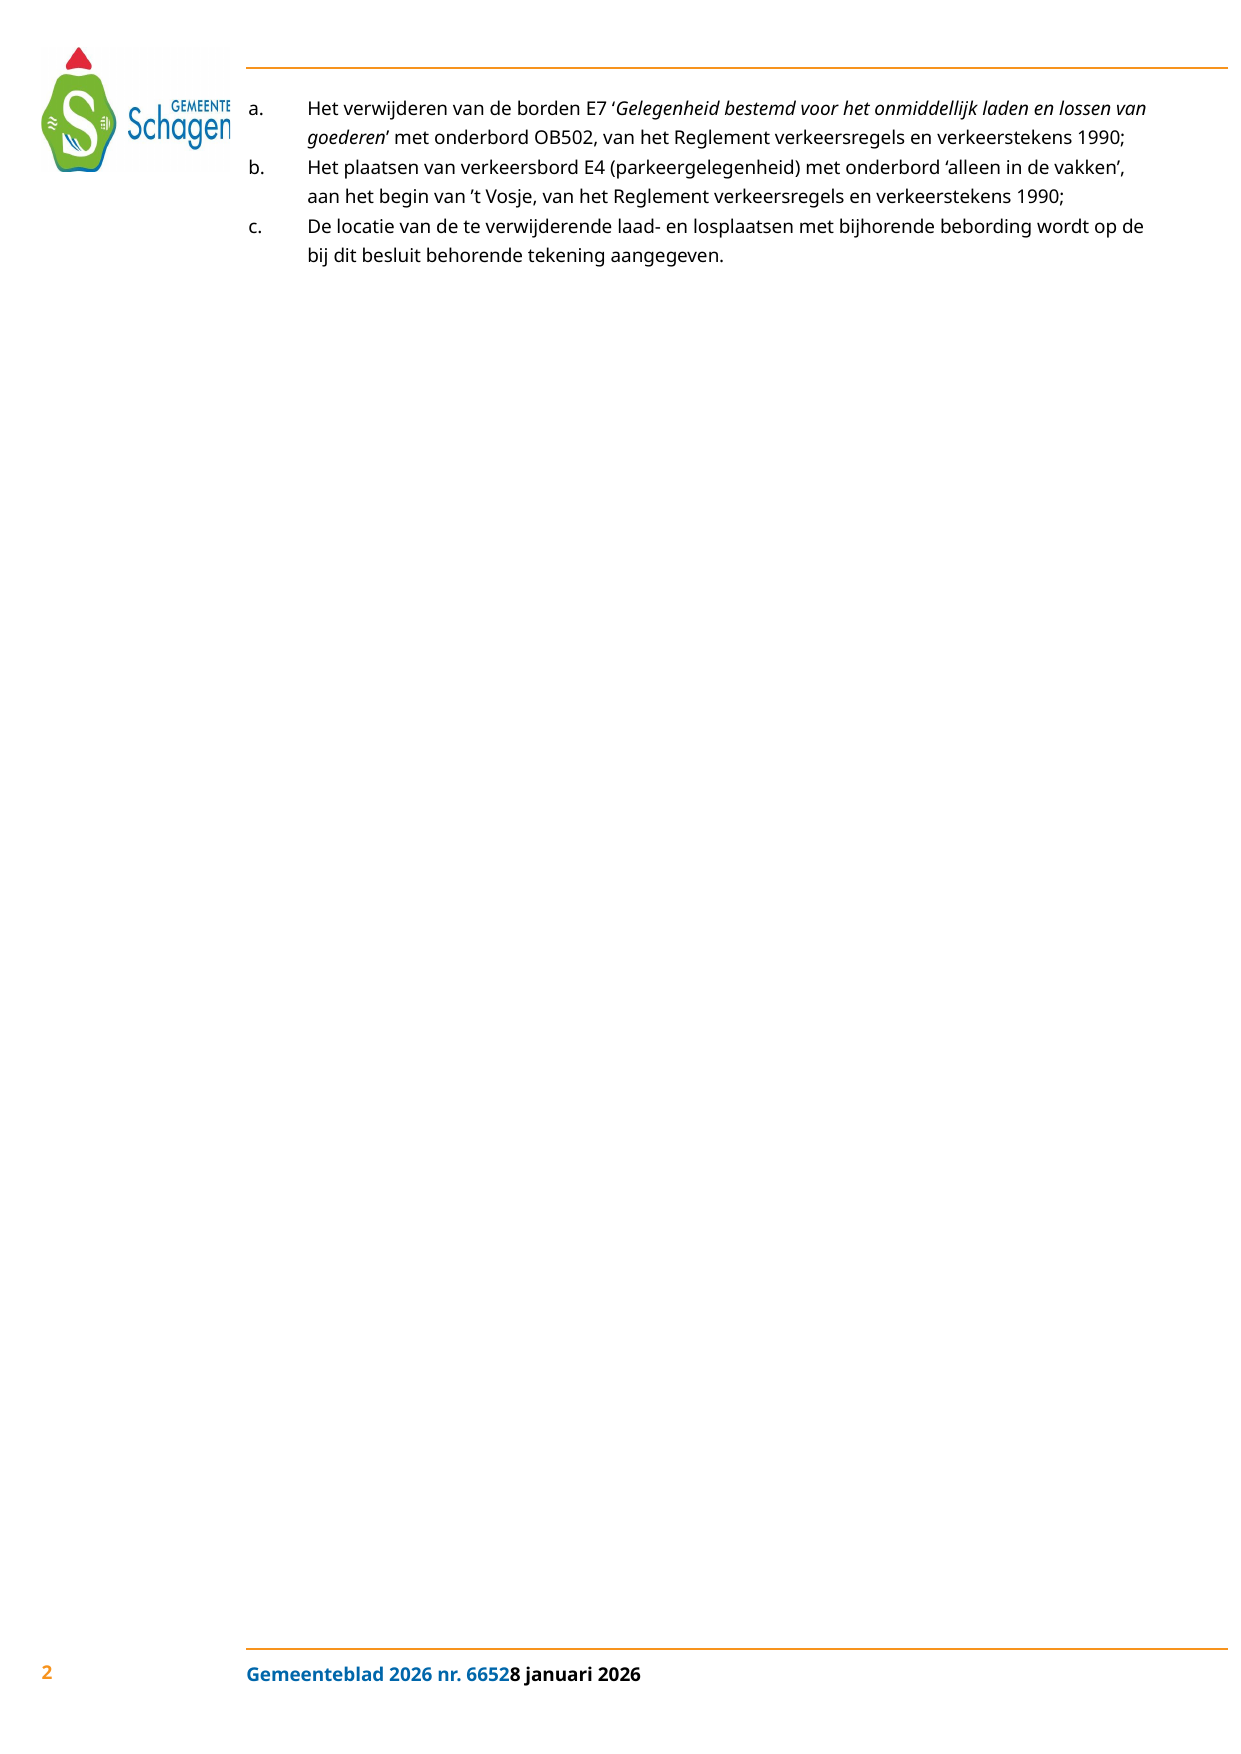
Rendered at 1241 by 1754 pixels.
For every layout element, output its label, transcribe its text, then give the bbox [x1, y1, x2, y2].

list Het verwijderen van de borden E7 ‘Gelegenheid bestemd voor het onmiddellijk laden en lossen van goederen’ met onderbord OB502, van het Reglement verkeersregels en verkeerstekens 1990; [248, 95, 1152, 150]
list Het plaatsen van verkeersbord E4 (parkeergelegenheid) met onderbord ‘alleen in de vakken’, aan het begin van ’t Vosje, van het Reglement verkeersregels en verkeerstekens 1990; [248, 154, 1152, 209]
picture [41, 47, 231, 172]
list De locatie van de te verwijderende laad- en losplaatsen met bijhorende bebording wordt op de bij dit besluit behorende tekening aangegeven. [248, 213, 1152, 268]
